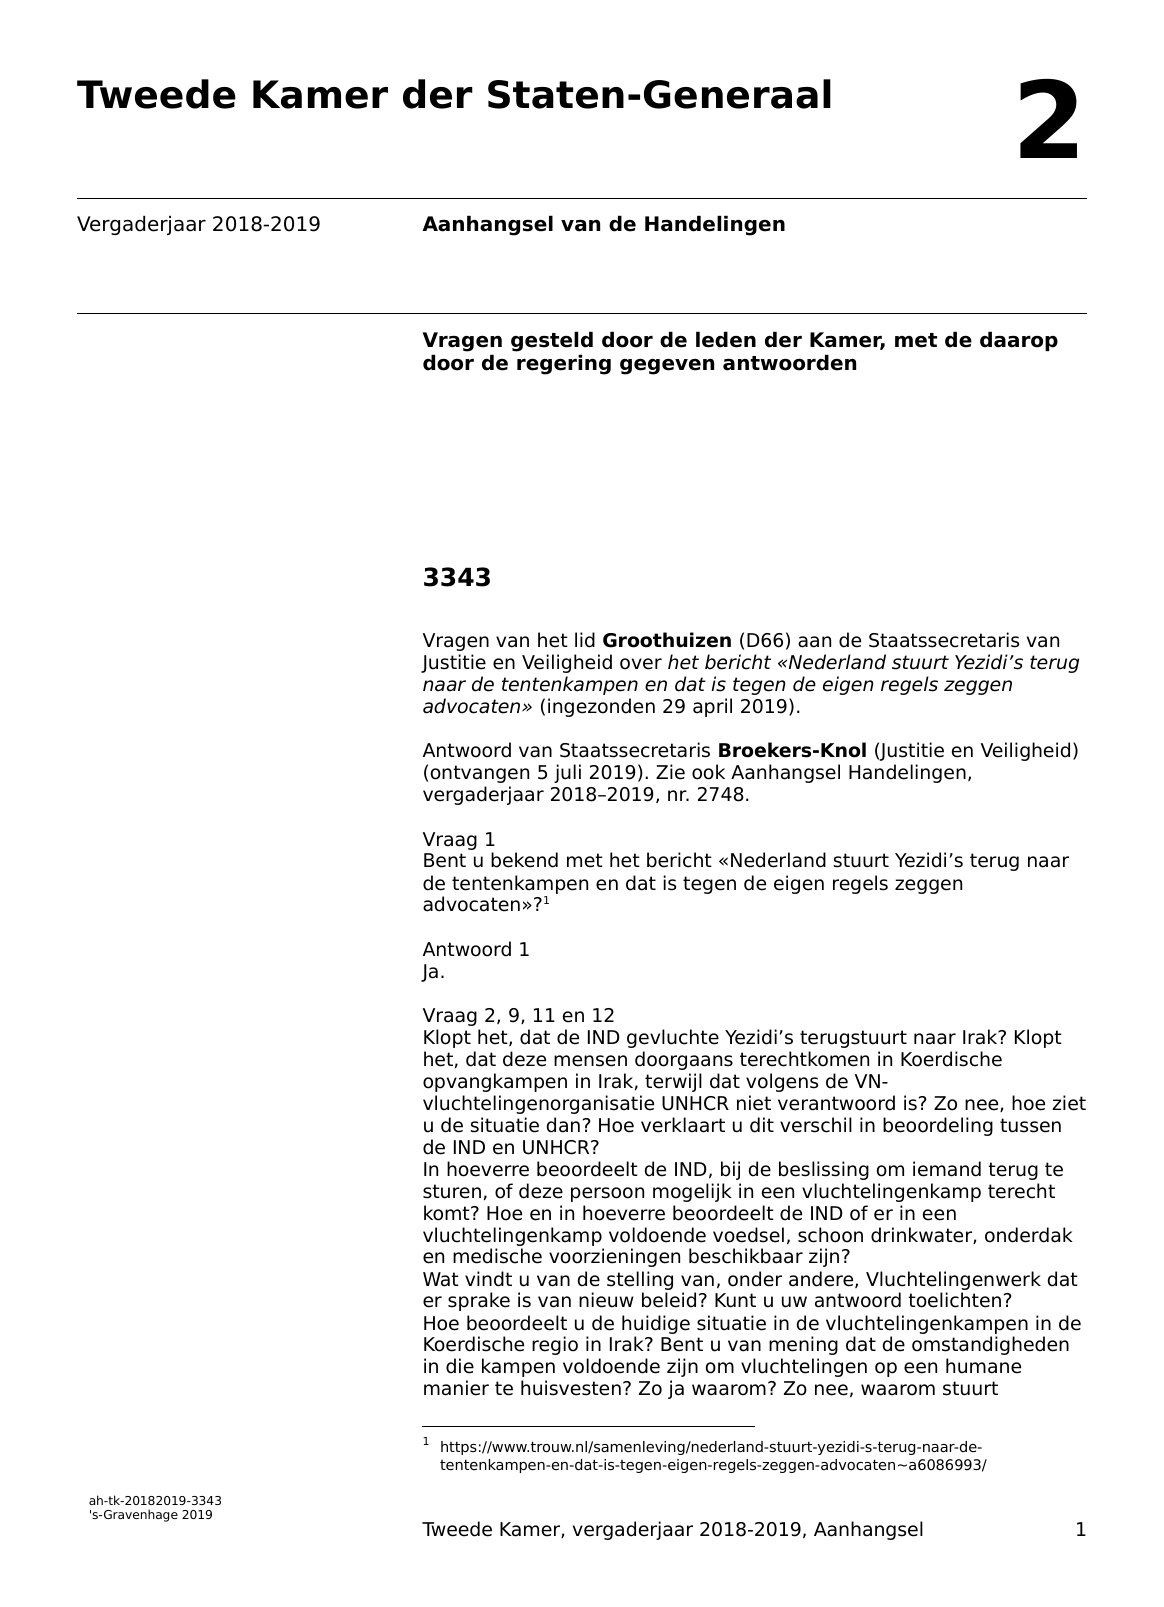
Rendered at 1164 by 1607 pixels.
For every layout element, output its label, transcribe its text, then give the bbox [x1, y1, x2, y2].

text Klopt het, dat de IND gevluchte Yezidi’s terugstuurt naar Irak? Klopt het, dat deze mensen doorgaans terechtkomen in Koerdische opvangkampen in Irak, terwijl dat volgens de VN-vluchtelingenorganisatie UNHCR niet verantwoord is? Zo nee, hoe ziet u de situatie dan? Hoe verklaart u dit verschil in beoordeling tussen de IND en UNHCR? [422, 1027, 1087, 1158]
text Vragen van het lid Groothuizen (D66) aan de Staatssecretaris van Justitie en Veiligheid over het bericht «Nederland stuurt Yezidi’s terug naar de tentenkampen en dat is tegen de eigen regels zeggen advocaten» (ingezonden 29 april 2019). [422, 630, 1087, 718]
text https://www.trouw.nl/samenleving/nederland-stuurt-yezidi-s-terug-naar-de-tentenkampen-en-dat-is-tegen-eigen-regels-zeggen-advocaten~a6086993/ [422, 1435, 1087, 1474]
table_cell [77, 314, 422, 375]
text Antwoord van Staatssecretaris Broekers-Knol (Justitie en Veiligheid) (ontvangen 5 juli 2019). Zie ook Aanhangsel Handelingen, vergaderjaar 2018–2019, nr. 2748. [422, 740, 1087, 806]
text Antwoord 1 [422, 938, 1087, 961]
text Bent u bekend met het bericht «Nederland stuurt Yezidi’s terug naar de tentenkampen en dat is tegen de eigen regels zeggen advocaten»? [422, 850, 1087, 916]
text 3343 [422, 563, 1087, 592]
text Vraag 1 [422, 828, 1087, 850]
text In hoeverre beoordeelt de IND, bij de beslissing om iemand terug te sturen, of deze persoon mogelijk in een vluchtelingenkamp terecht komt? Hoe en in hoeverre beoordeelt de IND of er in een vluchtelingenkamp voldoende voedsel, schoon drinkwater, onderdak en medische voorzieningen beschikbaar zijn? [422, 1158, 1087, 1268]
text Vraag 2, 9, 11 en 12 [422, 1005, 1087, 1027]
text Hoe beoordeelt u de huidige situatie in de vluchtelingenkampen in de Koerdische regio in Irak? Bent u van mening dat de omstandigheden in die kampen voldoende zijn om vluchtelingen op een humane manier te huisvesten? Zo ja waarom? Zo nee, waarom stuurt [422, 1312, 1087, 1400]
table_header 2 [886, 59, 1087, 198]
text ah-tk-20182019-3343 [88, 1494, 323, 1508]
table_header Tweede Kamer der Staten-Generaal [77, 59, 886, 198]
table_cell Vergaderjaar 2018-2019 [77, 199, 422, 313]
table_cell Vragen gesteld door de leden der Kamer, met de daarop door de regering gegeven antwoorden [422, 314, 1087, 375]
table_cell Aanhangsel van de Handelingen [422, 199, 1087, 313]
text 's-Gravenhage 2019 [88, 1508, 323, 1522]
text Ja. [422, 961, 1087, 982]
text Wat vindt u van de stelling van, onder andere, Vluchtelingenwerk dat er sprake is van nieuw beleid? Kunt u uw antwoord toelichten? [422, 1268, 1087, 1312]
